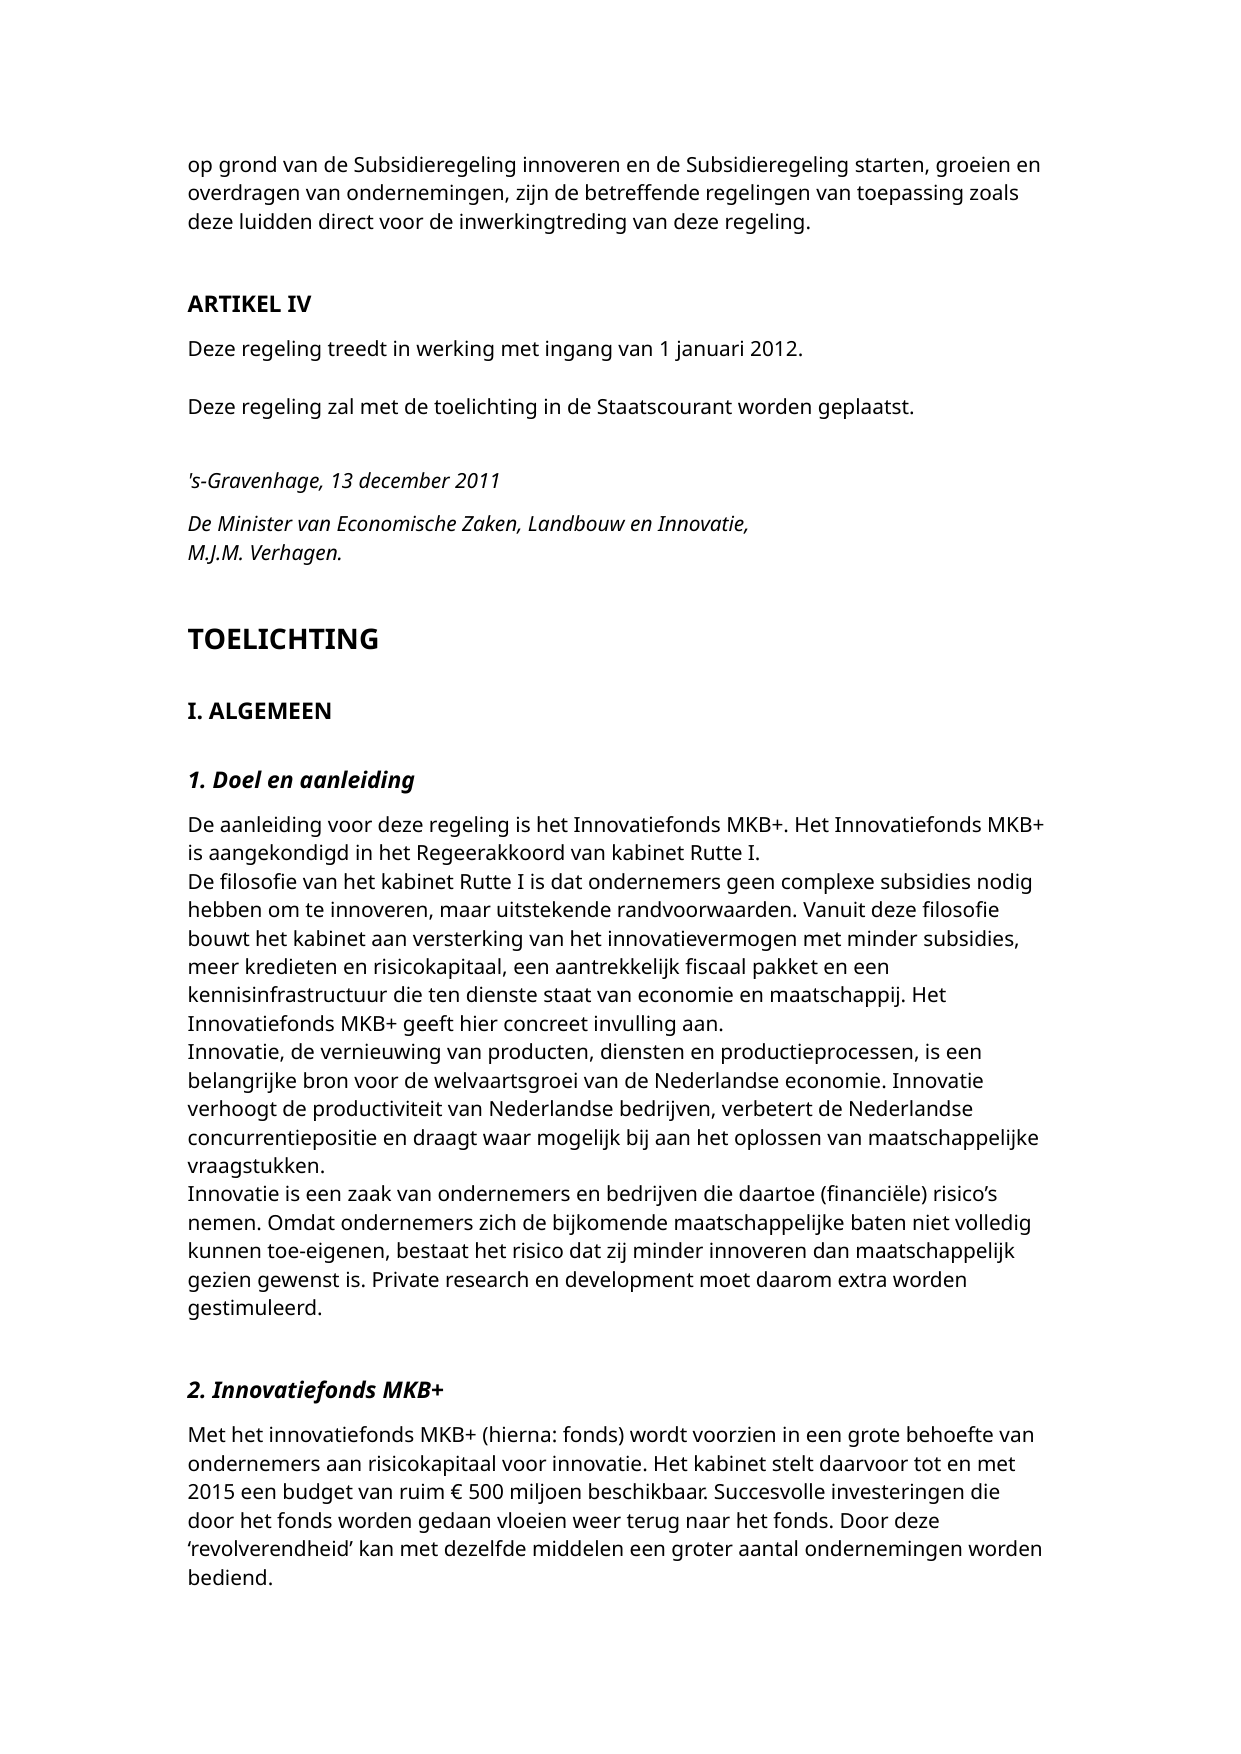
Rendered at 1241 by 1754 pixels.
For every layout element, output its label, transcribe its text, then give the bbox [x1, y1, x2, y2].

text op grond van de Subsidieregeling innoveren en de Subsidieregeling starten, groeien en overdragen van ondernemingen, zijn de betreffende regelingen van toepassing zoals deze luidden direct voor de inwerkingtreding van deze regeling. [187, 150, 1053, 235]
text Deze regeling zal met de toelichting in de Staatscourant worden geplaatst. [187, 392, 1053, 421]
text De Minister van Economische Zaken, Landbouw en Innovatie, [187, 509, 1053, 538]
text Deze regeling treedt in werking met ingang van 1 januari 2012. [187, 334, 1053, 362]
subtitle 2. Innovatiefonds MKB+ [187, 1374, 1053, 1406]
text De aanleiding voor deze regeling is het Innovatiefonds MKB+. Het Innovatiefonds MKB+ is aangekondigd in het Regeerakkoord van kabinet Rutte I. [187, 810, 1053, 867]
text De filosofie van het kabinet Rutte I is dat ondernemers geen complexe subsidies nodig hebben om te innoveren, maar uitstekende randvoorwaarden. Vanuit deze filosofie bouwt het kabinet aan versterking van het innovatievermogen met minder subsidies, meer kredieten en risicokapitaal, een aantrekkelijk fiscaal pakket en een kennisinfrastructuur die ten dienste staat van economie en maatschappij. Het Innovatiefonds MKB+ geeft hier concreet invulling aan. [187, 867, 1053, 1037]
subtitle I. ALGEMEEN [187, 695, 1053, 726]
text Innovatie is een zaak van ondernemers en bedrijven die daartoe (financiële) risico’s nemen. Omdat ondernemers zich de bijkomende maatschappelijke baten niet volledig kunnen toe-eigenen, bestaat het risico dat zij minder innoveren dan maatschappelijk gezien gewenst is. Private research en development moet daarom extra worden gestimuleerd. [187, 1179, 1053, 1322]
subtitle ARTIKEL IV [187, 288, 1053, 319]
text M.J.M. Verhagen. [187, 538, 1053, 566]
text Innovatie, de vernieuwing van producten, diensten en productieprocessen, is een belangrijke bron voor de welvaartsgroei van de Nederlandse economie. Innovatie verhoogt de productiviteit van Nederlandse bedrijven, verbetert de Nederlandse concurrentiepositie en draagt waar mogelijk bij aan het oplossen van maatschappelijke vraagstukken. [187, 1037, 1053, 1179]
subtitle TOELICHTING [187, 619, 1053, 657]
text Met het innovatiefonds MKB+ (hierna: fonds) wordt voorzien in een grote behoefte van ondernemers aan risicokapitaal voor innovatie. Het kabinet stelt daarvoor tot en met 2015 een budget van ruim € 500 miljoen beschikbaar. Succesvolle investeringen die door het fonds worden gedaan vloeien weer terug naar het fonds. Door deze ‘revolverendheid’ kan met dezelfde middelen een groter aantal ondernemingen worden bediend. [187, 1421, 1053, 1591]
text 's-Gravenhage, 13 december 2011 [187, 466, 1053, 494]
subtitle 1. Doel en aanleiding [187, 764, 1053, 795]
